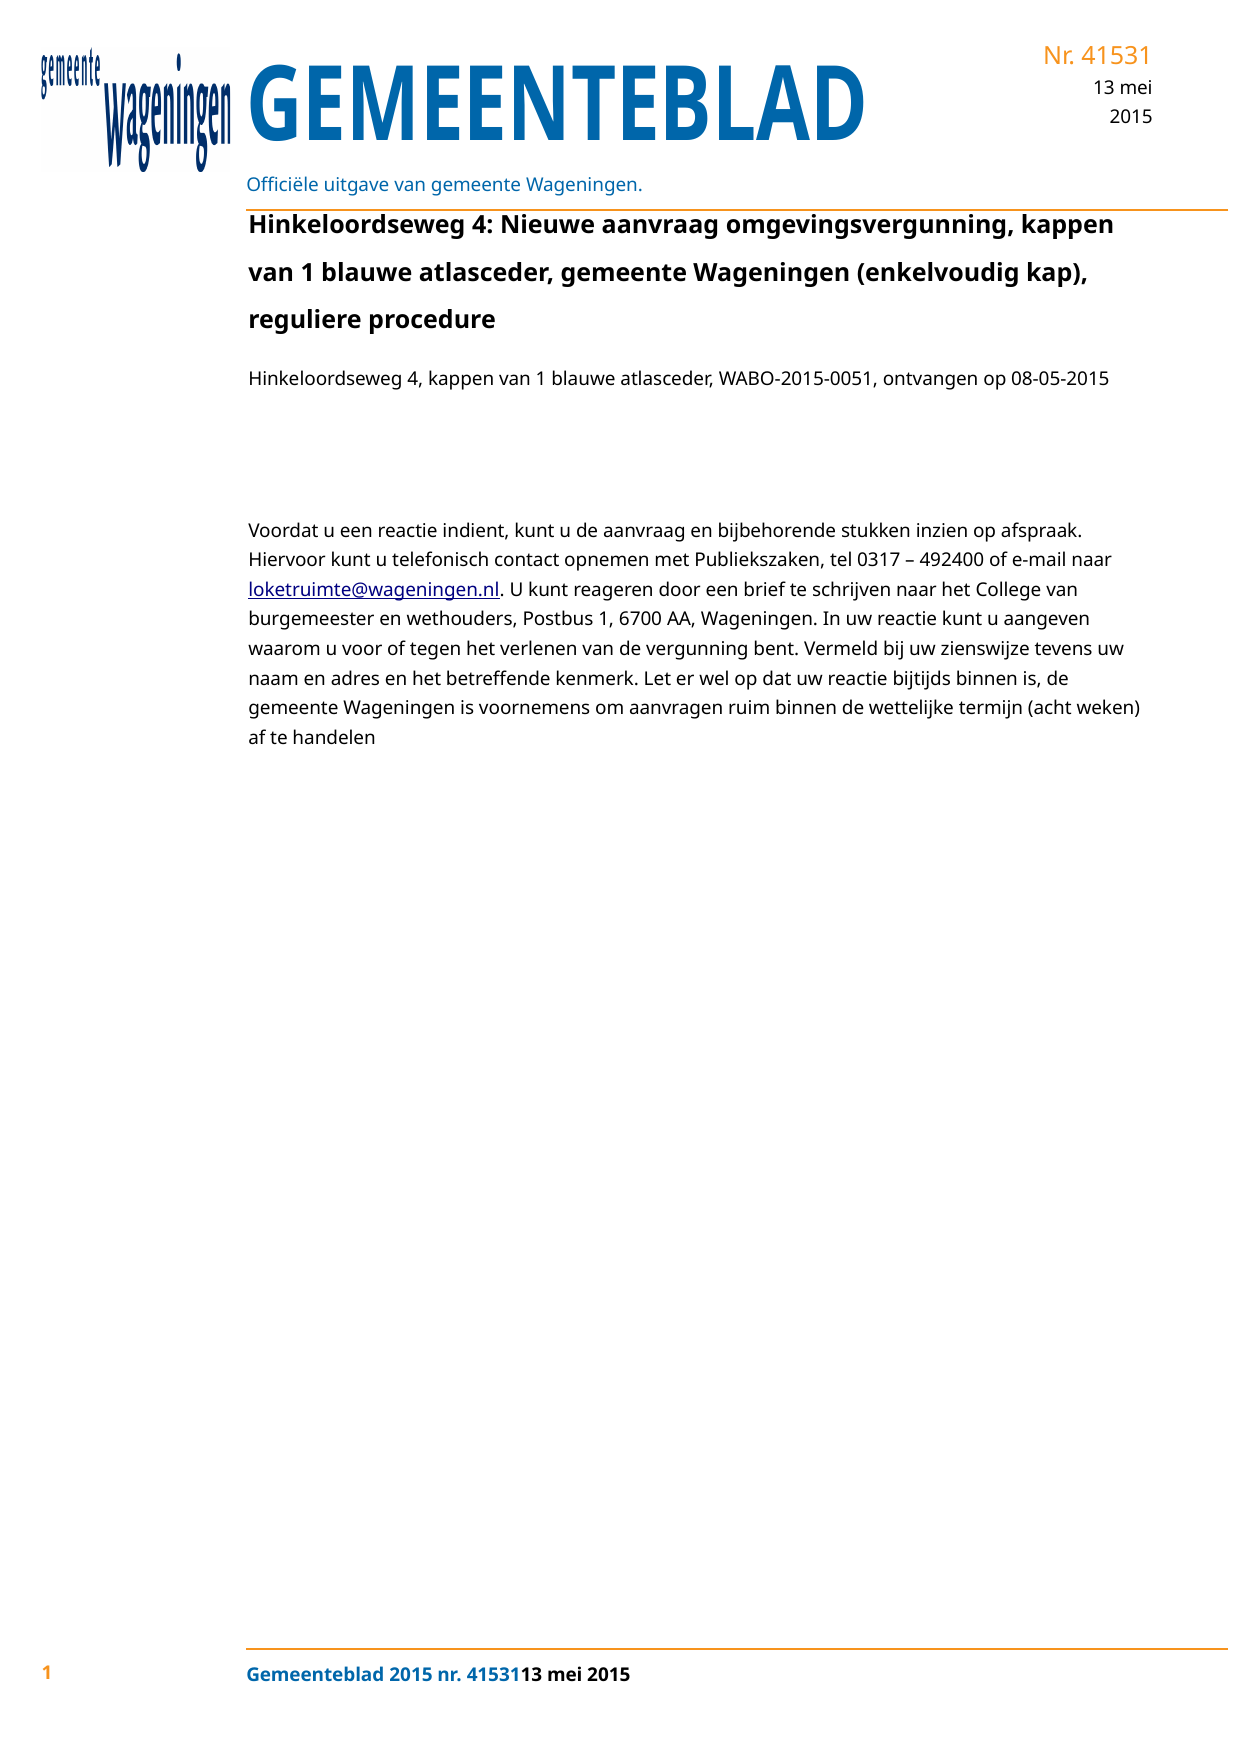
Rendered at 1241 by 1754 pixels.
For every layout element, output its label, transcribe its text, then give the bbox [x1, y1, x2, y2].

text Hinkeloordseweg 4: Nieuwe aanvraag omgevingsvergunning, kappen van 1 blauwe atlasceder, gemeente Wageningen (enkelvoudig kap), reguliere procedure [248, 211, 1152, 336]
picture [41, 47, 231, 172]
text Voordat u een reactie indient, kunt u de aanvraag en bijbehorende stukken inzien op afspraak. Hiervoor kunt u telefonisch contact opnemen met Publiekszaken, tel 0317 – 492400 of e-mail naar loketruimte@wageningen.nl. U kunt reageren door een brief te schrijven naar het College van burgemeester en wethouders, Postbus 1, 6700 AA, Wageningen. In uw reactie kunt u aangeven waarom u voor of tegen het verlenen van de vergunning bent. Vermeld bij uw zienswijze tevens uw naam en adres en het betreffende kenmerk. Let er wel op dat uw reactie bijtijds binnen is, de gemeente Wageningen is voornemens om aanvragen ruim binnen de wettelijke termijn (acht weken) af te handelen [248, 517, 1152, 749]
text Hinkeloordseweg 4, kappen van 1 blauwe atlasceder, WABO-2015-0051, ontvangen op 08-05-2015 [248, 366, 1152, 391]
